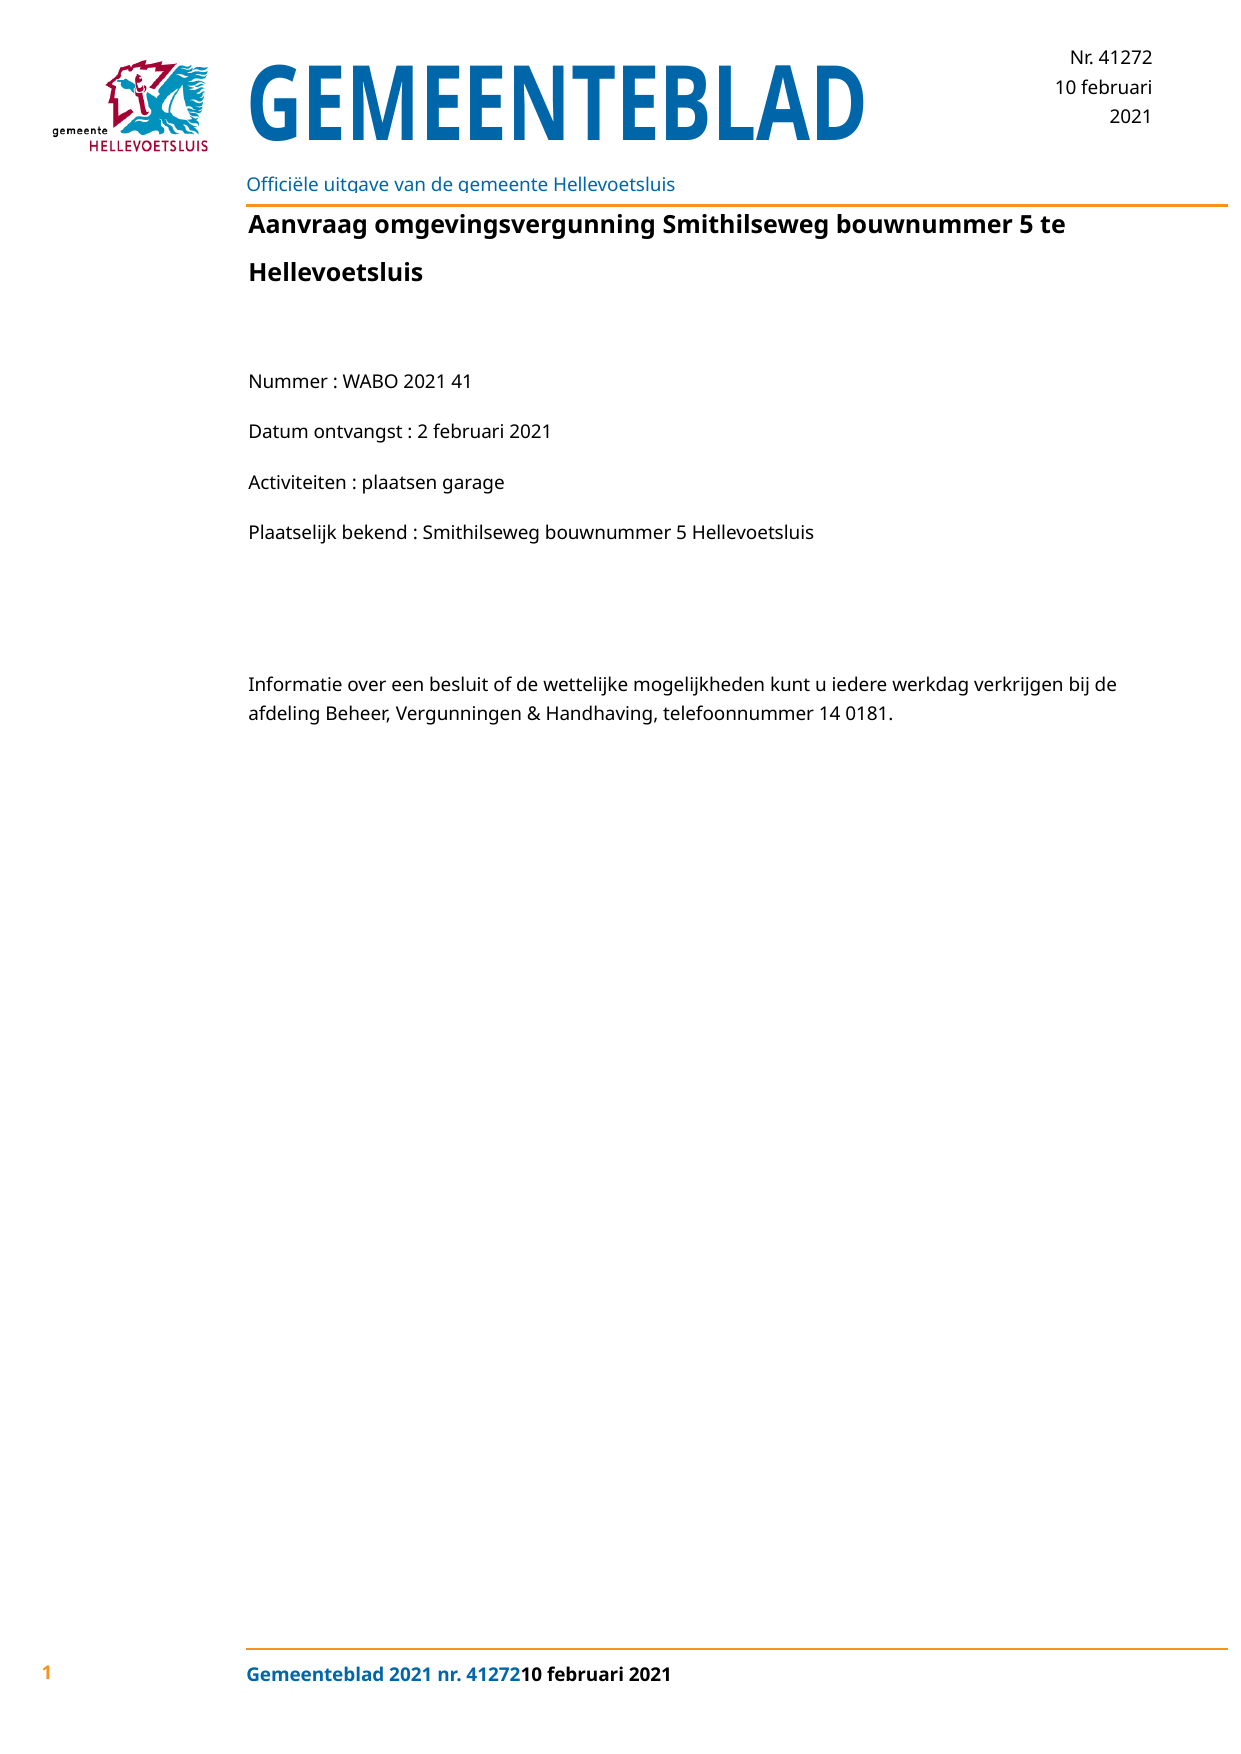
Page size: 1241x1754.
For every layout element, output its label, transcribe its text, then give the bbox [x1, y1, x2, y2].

text Nummer : WABO 2021 41 [248, 368, 1152, 394]
text Datum ontvangst : 2 februari 2021 [248, 419, 1152, 444]
text Plaatselijk bekend : Smithilseweg bouwnummer 5 Hellevoetsluis [248, 519, 1152, 545]
text Aanvraag omgevingsvergunning Smithilseweg bouwnummer 5 te Hellevoetsluis [248, 207, 1152, 288]
text Informatie over een besluit of de wettelijke mogelijkheden kunt u iedere werkdag verkrijgen bij de afdeling Beheer, Vergunningen & Handhaving, telefoonnummer 14 0181. [248, 671, 1152, 726]
picture [41, 47, 231, 172]
text Activiteiten : plaatsen garage [248, 469, 1152, 495]
